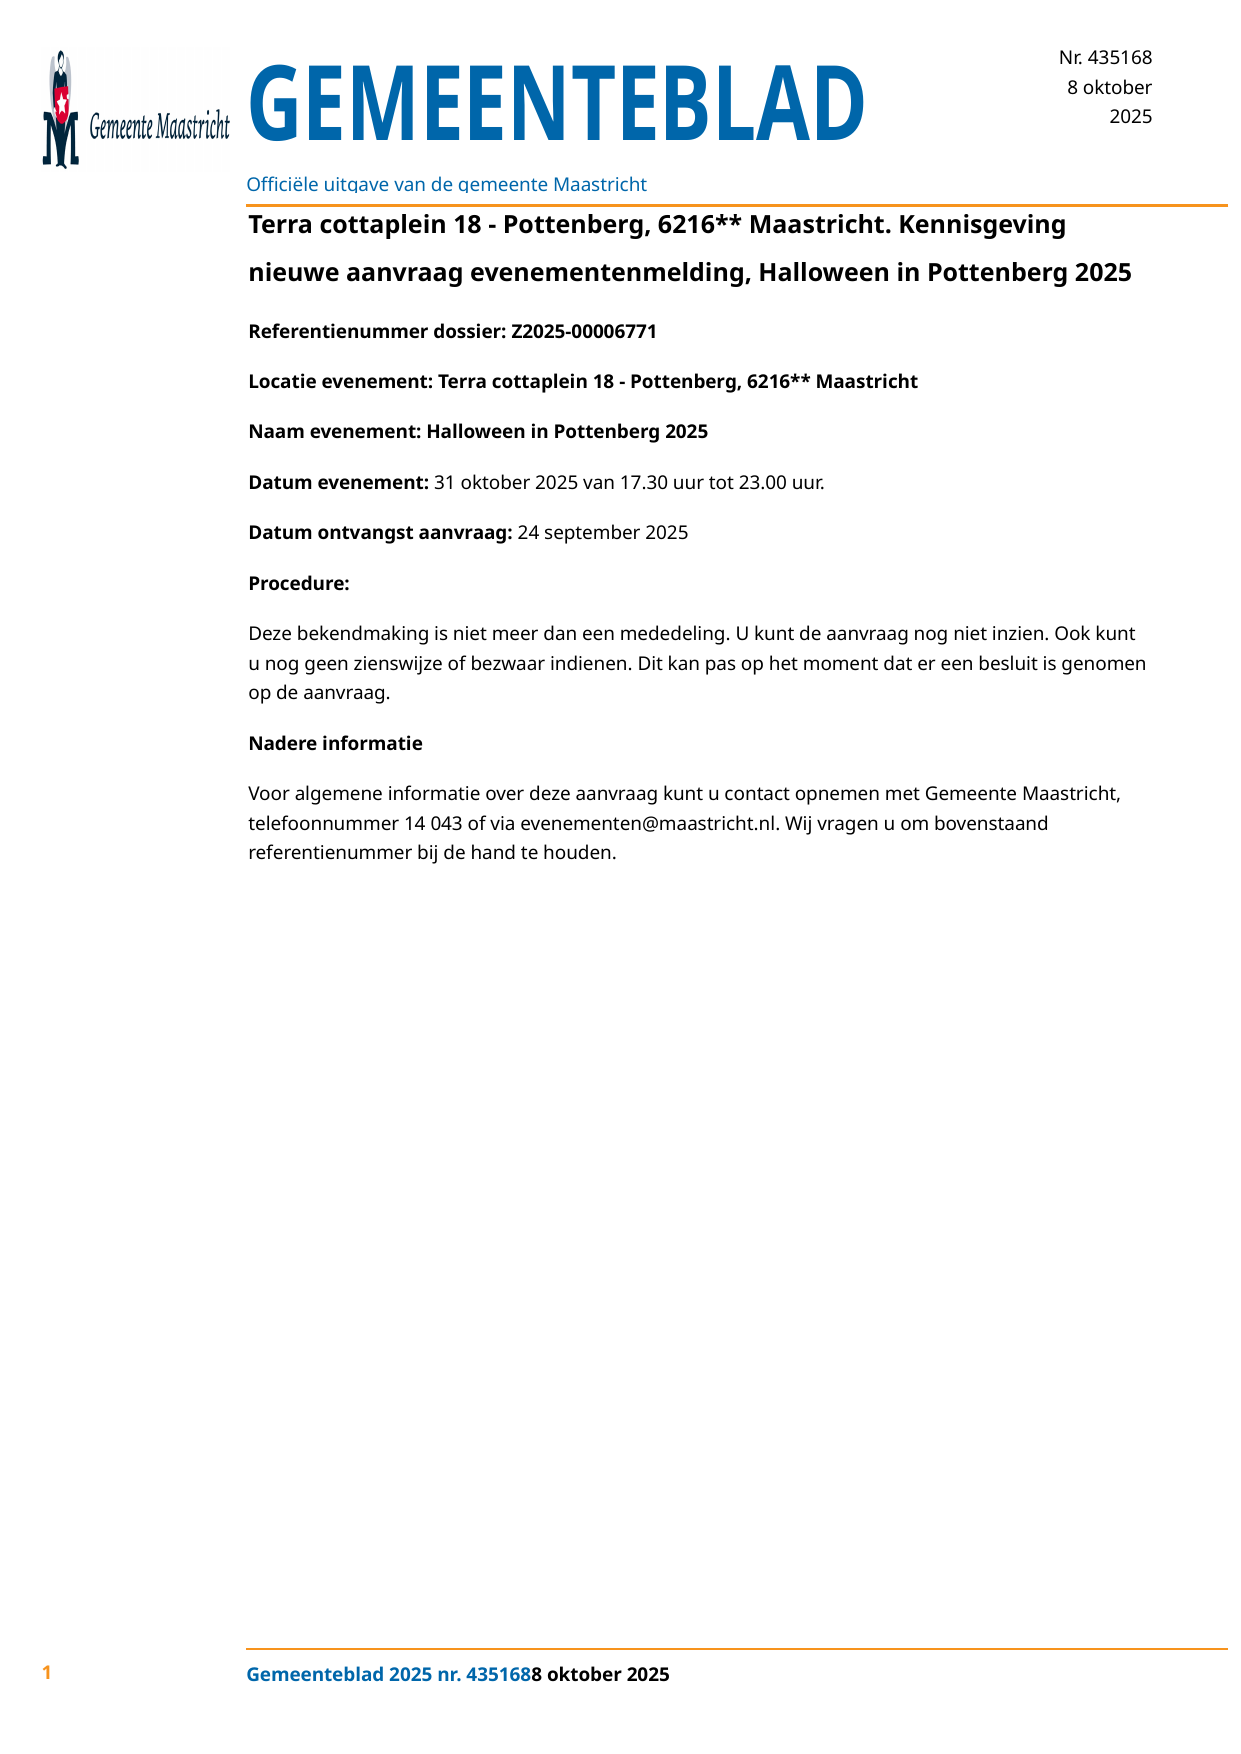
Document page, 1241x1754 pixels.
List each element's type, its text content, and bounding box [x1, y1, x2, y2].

text Locatie evenement: Terra cottaplein 18 - Pottenberg, 6216** Maastricht [248, 368, 1152, 394]
text Voor algemene informatie over deze aanvraag kunt u contact opnemen met Gemeente Maastricht, telefoonnummer 14 043 of via evenementen@maastricht.nl. Wij vragen u om bovenstaand referentienummer bij de hand te houden. [248, 780, 1152, 865]
text Terra cottaplein 18 - Pottenberg, 6216** Maastricht. Kennisgeving nieuwe aanvraag evenementenmelding, Halloween in Pottenberg 2025 [248, 207, 1152, 288]
text Naam evenement: Halloween in Pottenberg 2025 [248, 419, 1152, 444]
text Referentienummer dossier: Z2025-00006771 [248, 318, 1152, 344]
picture [41, 47, 231, 172]
text Nadere informatie [248, 730, 1152, 756]
text Datum ontvangst aanvraag: 24 september 2025 [248, 519, 1152, 545]
text Deze bekendmaking is niet meer dan een mededeling. U kunt de aanvraag nog niet inzien. Ook kunt u nog geen zienswijze of bezwaar indienen. Dit kan pas op het moment dat er een besluit is genomen op de aanvraag. [248, 620, 1152, 705]
text Datum evenement: 31 oktober 2025 van 17.30 uur tot 23.00 uur. [248, 469, 1152, 495]
text Procedure: [248, 570, 1152, 596]
